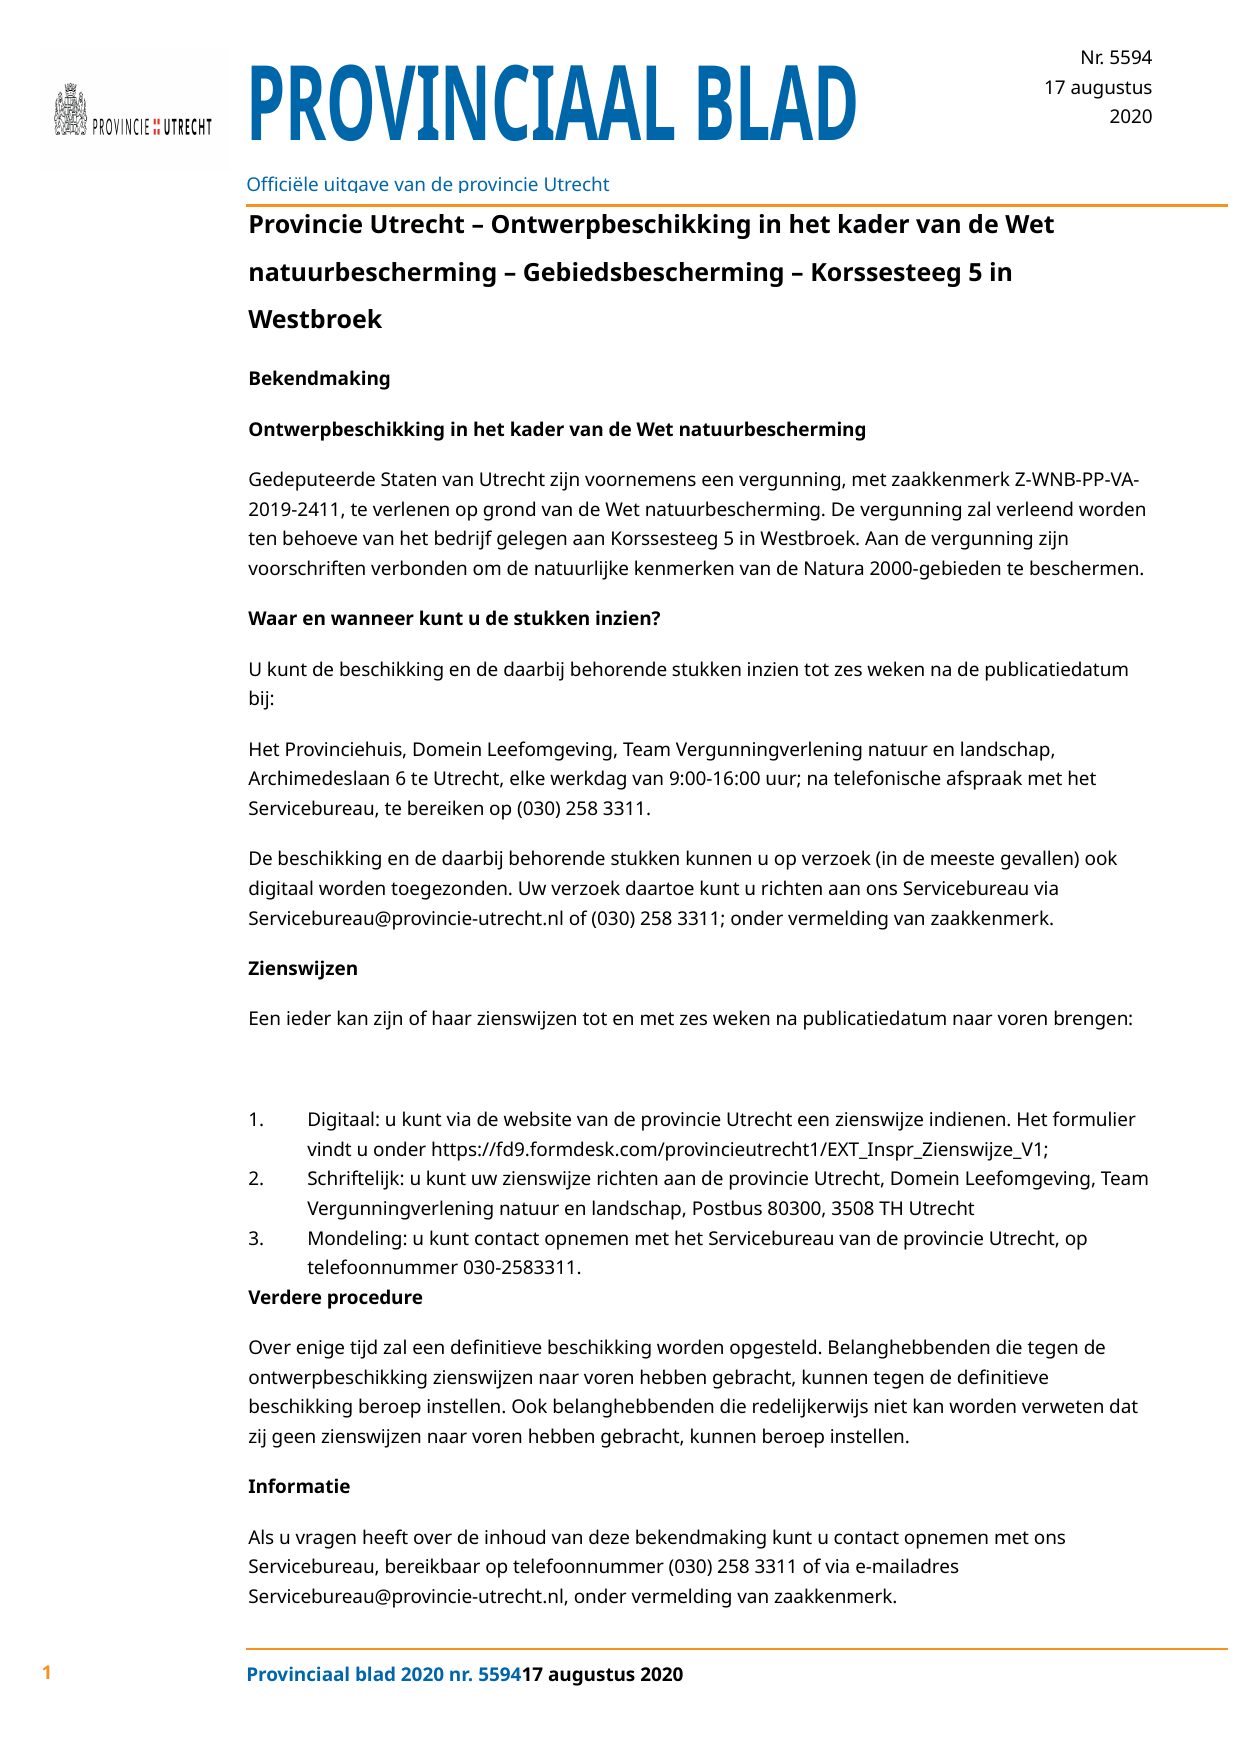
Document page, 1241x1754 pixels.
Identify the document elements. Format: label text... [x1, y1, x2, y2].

text Zienswijzen [248, 955, 1152, 981]
picture [41, 47, 231, 172]
list Digitaal: u kunt via de website van de provincie Utrecht een zienswijze indienen. Het formulier vindt u onder https://fd9.formdesk.com/provincieutrecht1/EXT_Inspr_Zienswijze_V1; [248, 1106, 1152, 1162]
text Als u vragen heeft over de inhoud van deze bekendmaking kunt u contact opnemen met ons Servicebureau, bereikbaar op telefoonnummer (030) 258 3311 of via e-mailadres Servicebureau@provincie-utrecht.nl, onder vermelding van zaakkenmerk. [248, 1524, 1152, 1609]
text Bekendmaking [248, 366, 1152, 391]
text Verdere procedure [248, 1284, 1152, 1309]
text Gedeputeerde Staten van Utrecht zijn voornemens een vergunning, met zaakkenmerk Z-WNB-PP-VA-2019-2411, te verlenen op grond van de Wet natuurbescherming. De vergunning zal verleend worden ten behoeve van het bedrijf gelegen aan Korssesteeg 5 in Westbroek. Aan de vergunning zijn voorschriften verbonden om de natuurlijke kenmerken van de Natura 2000-gebieden te beschermen. [248, 466, 1152, 581]
text Het Provinciehuis, Domein Leefomgeving, Team Vergunningverlening natuur en landschap, Archimedeslaan 6 te Utrecht, elke werkdag van 9:00-16:00 uur; na telefonische afspraak met het Servicebureau, te bereiken op (030) 258 3311. [248, 736, 1152, 821]
text Over enige tijd zal een definitieve beschikking worden opgesteld. Belanghebbenden die tegen de ontwerpbeschikking zienswijzen naar voren hebben gebracht, kunnen tegen de definitieve beschikking beroep instellen. Ook belanghebbenden die redelijkerwijs niet kan worden verweten dat zij geen zienswijzen naar voren hebben gebracht, kunnen beroep instellen. [248, 1334, 1152, 1449]
text Provincie Utrecht – Ontwerpbeschikking in het kader van de Wet natuurbescherming – Gebiedsbescherming – Korssesteeg 5 in Westbroek [248, 207, 1152, 336]
text Ontwerpbeschikking in het kader van de Wet natuurbescherming [248, 416, 1152, 442]
list Mondeling: u kunt contact opnemen met het Servicebureau van de provincie Utrecht, op telefoonnummer 030-2583311. [248, 1225, 1152, 1280]
text Waar en wanneer kunt u de stukken inzien? [248, 606, 1152, 631]
text De beschikking en de daarbij behorende stukken kunnen u op verzoek (in de meeste gevallen) ook digitaal worden toegezonden. Uw verzoek daartoe kunt u richten aan ons Servicebureau via Servicebureau@provincie-utrecht.nl of (030) 258 3311; onder vermelding van zaakkenmerk. [248, 846, 1152, 930]
list Schriftelijk: u kunt uw zienswijze richten aan de provincie Utrecht, Domein Leefomgeving, Team Vergunningverlening natuur en landschap, Postbus 80300, 3508 TH Utrecht [248, 1166, 1152, 1221]
text Een ieder kan zijn of haar zienswijzen tot en met zes weken na publicatiedatum naar voren brengen: [248, 1006, 1152, 1031]
text U kunt de beschikking en de daarbij behorende stukken inzien tot zes weken na de publicatiedatum bij: [248, 656, 1152, 711]
text Informatie [248, 1473, 1152, 1499]
